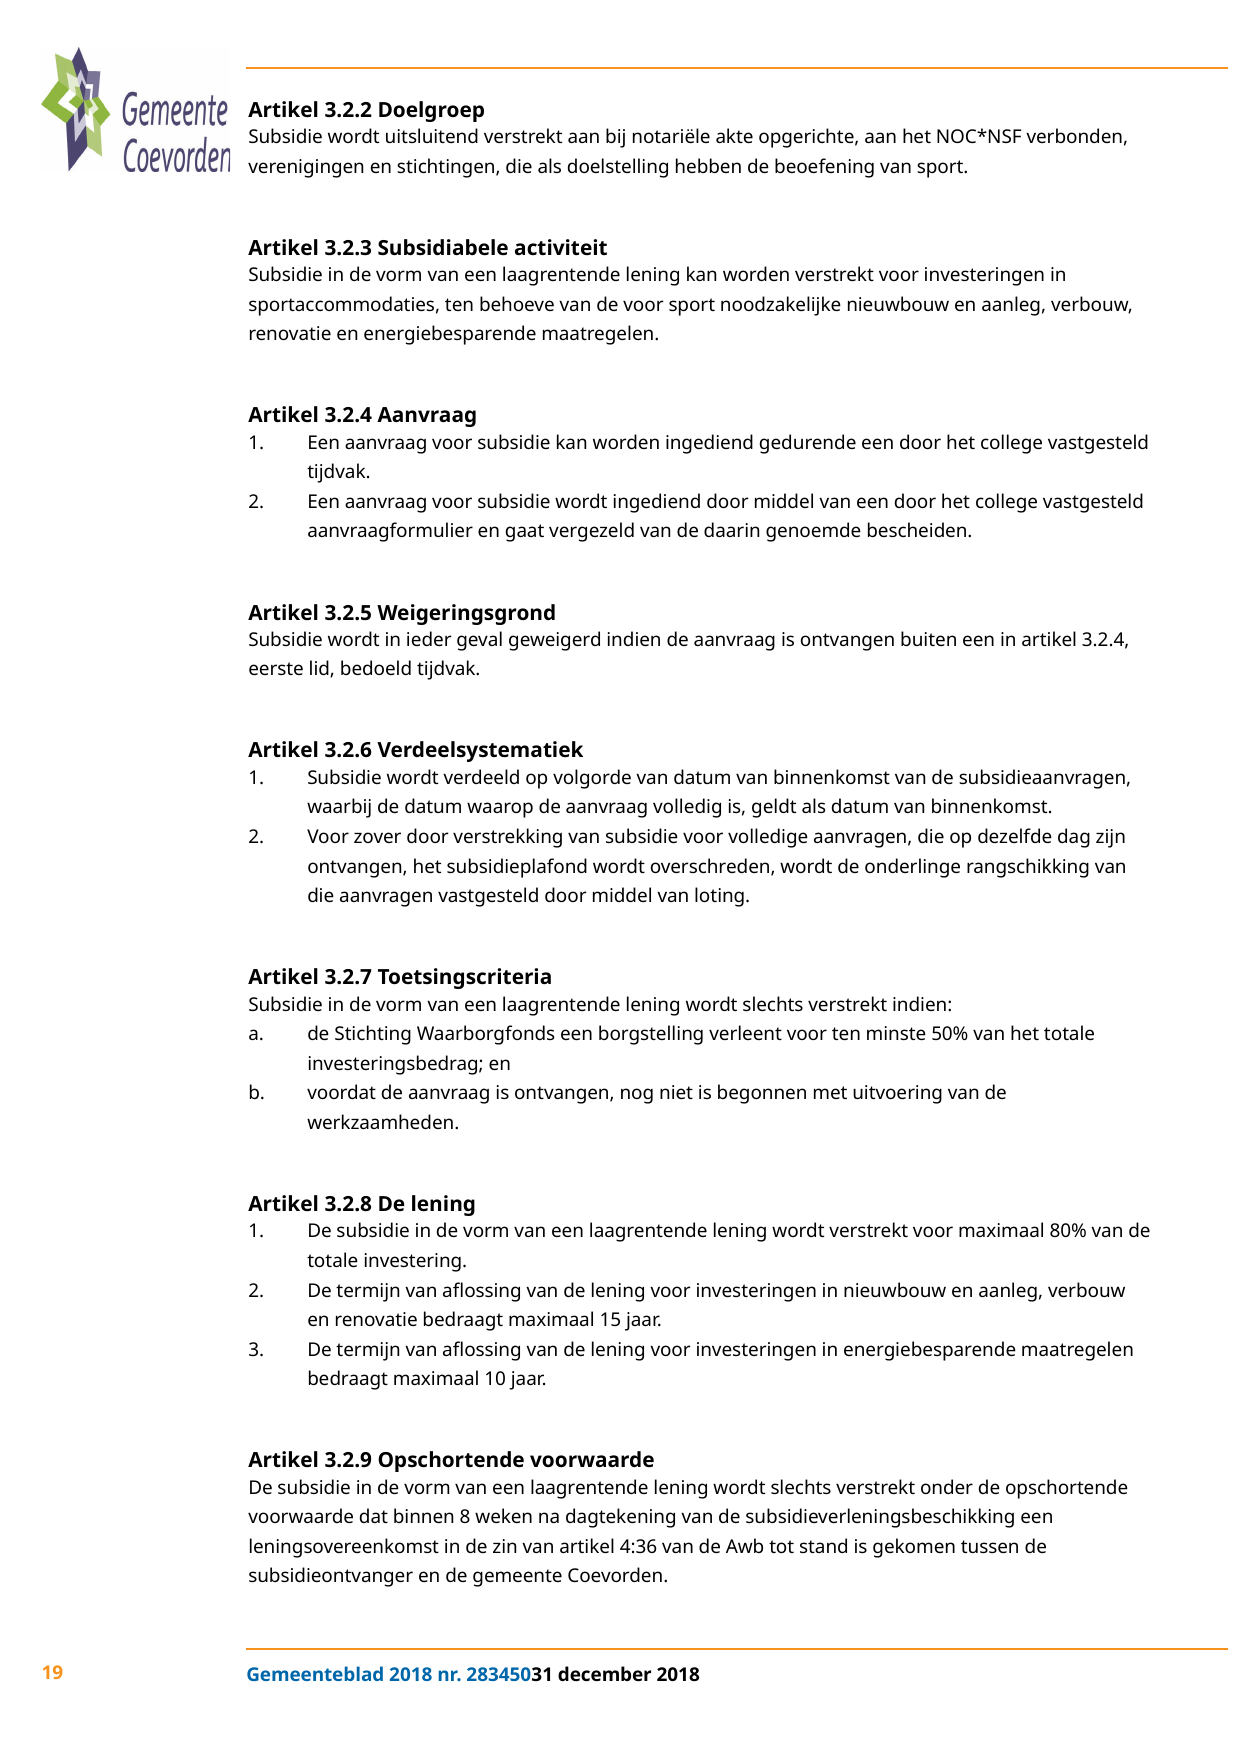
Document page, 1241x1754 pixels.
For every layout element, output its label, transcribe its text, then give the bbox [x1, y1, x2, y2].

text Subsidie wordt in ieder geval geweigerd indien de aanvraag is ontvangen buiten een in artikel 3.2.4, eerste lid, bedoeld tijdvak. [248, 626, 1152, 681]
text Subsidie wordt uitsluitend verstrekt aan bij notariële akte opgerichte, aan het NOC*NSF verbonden, verenigingen en stichtingen, die als doelstelling hebben de beoefening van sport. [248, 123, 1152, 178]
text Artikel 3.2.3 Subsidiabele activiteit [248, 233, 1152, 261]
text Artikel 3.2.4 Aanvraag [248, 400, 1152, 429]
list Een aanvraag voor subsidie kan worden ingediend gedurende een door het college vastgesteld tijdvak. [248, 429, 1152, 484]
list Een aanvraag voor subsidie wordt ingediend door middel van een door het college vastgesteld aanvraagformulier en gaat vergezeld van de daarin genoemde bescheiden. [248, 488, 1152, 543]
text Artikel 3.2.7 Toetsingscriteria [248, 962, 1152, 991]
text Artikel 3.2.5 Weigeringsgrond [248, 598, 1152, 626]
text Artikel 3.2.6 Verdeelsystematiek [248, 736, 1152, 764]
text Artikel 3.2.9 Opschortende voorwaarde [248, 1446, 1152, 1474]
text Artikel 3.2.2 Doelgroep [248, 95, 1152, 123]
text Subsidie in de vorm van een laagrentende lening kan worden verstrekt voor investeringen in sportaccommodaties, ten behoeve van de voor sport noodzakelijke nieuwbouw en aanleg, verbouw, renovatie en energiebesparende maatregelen. [248, 261, 1152, 346]
list Subsidie wordt verdeeld op volgorde van datum van binnenkomst van de subsidieaanvragen, waarbij de datum waarop de aanvraag volledig is, geldt als datum van binnenkomst. [248, 764, 1152, 819]
list de Stichting Waarborgfonds een borgstelling verleent voor ten minste 50% van het totale investeringsbedrag; en [248, 1020, 1152, 1076]
text Artikel 3.2.8 De lening [248, 1189, 1152, 1218]
list De termijn van aflossing van de lening voor investeringen in nieuwbouw en aanleg, verbouw en renovatie bedraagt maximaal 15 jaar. [248, 1277, 1152, 1332]
list De termijn van aflossing van de lening voor investeringen in energiebesparende maatregelen bedraagt maximaal 10 jaar. [248, 1336, 1152, 1391]
text Subsidie in de vorm van een laagrentende lening wordt slechts verstrekt indien: [248, 991, 1152, 1017]
picture [41, 47, 231, 172]
text De subsidie in de vorm van een laagrentende lening wordt slechts verstrekt onder de opschortende voorwaarde dat binnen 8 weken na dagtekening van de subsidieverleningsbeschikking een leningsovereenkomst in de zin van artikel 4:36 van de Awb tot stand is gekomen tussen de subsidieontvanger en de gemeente Coevorden. [248, 1474, 1152, 1588]
list De subsidie in de vorm van een laagrentende lening wordt verstrekt voor maximaal 80% van de totale investering. [248, 1218, 1152, 1273]
list voordat de aanvraag is ontvangen, nog niet is begonnen met uitvoering van de werkzaamheden. [248, 1079, 1152, 1135]
list Voor zover door verstrekking van subsidie voor volledige aanvragen, die op dezelfde dag zijn ontvangen, het subsidieplafond wordt overschreden, wordt de onderlinge rangschikking van die aanvragen vastgesteld door middel van loting. [248, 823, 1152, 908]
